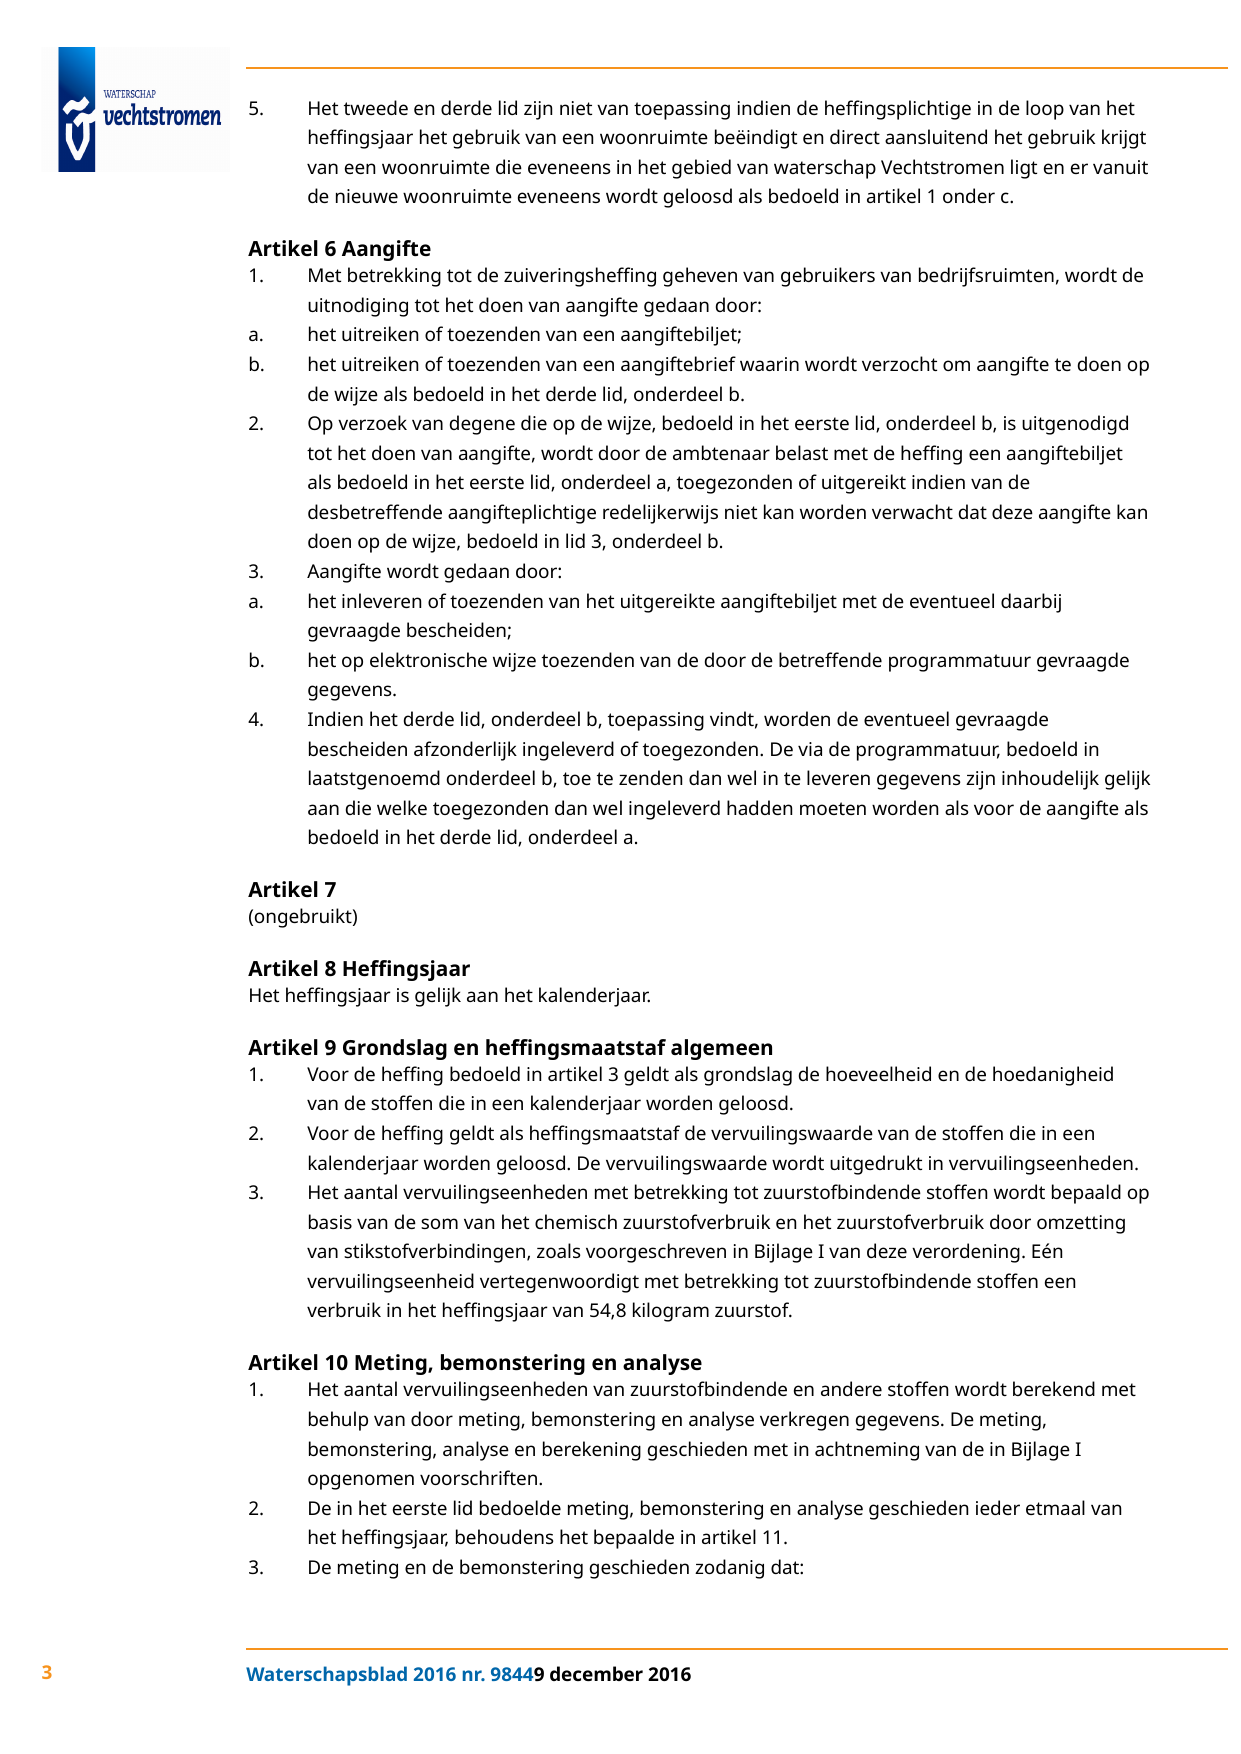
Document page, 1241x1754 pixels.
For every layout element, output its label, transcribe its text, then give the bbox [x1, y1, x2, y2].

text Artikel 8 Heffingsjaar [248, 954, 1152, 982]
list het inleveren of toezenden van het uitgereikte aangiftebiljet met de eventueel daarbij gevraagde bescheiden; [248, 588, 1152, 643]
list Het tweede en derde lid zijn niet van toepassing indien de heffingsplichtige in de loop van het heffingsjaar het gebruik van een woonruimte beëindigt en direct aansluitend het gebruik krijgt van een woonruimte die eveneens in het gebied van waterschap Vechtstromen ligt en er vanuit de nieuwe woonruimte eveneens wordt geloosd als bedoeld in artikel 1 onder c. [248, 95, 1152, 209]
list Aangifte wordt gedaan door: [248, 558, 1152, 584]
list Voor de heffing geldt als heffingsmaatstaf de vervuilingswaarde van de stoffen die in een kalenderjaar worden geloosd. De vervuilingswaarde wordt uitgedrukt in vervuilingseenheden. [248, 1120, 1152, 1176]
text Het heffingsjaar is gelijk aan het kalenderjaar. [248, 982, 1152, 1008]
list het uitreiken of toezenden van een aangiftebiljet; [248, 322, 1152, 347]
list Het aantal vervuilingseenheden met betrekking tot zuurstofbindende stoffen wordt bepaald op basis van de som van het chemisch zuurstofverbruik en het zuurstofverbruik door omzetting van stikstofverbindingen, zoals voorgeschreven in Bijlage I van deze verordening. Eén vervuilingseenheid vertegenwoordigt met betrekking tot zuurstofbindende stoffen een verbruik in het heffingsjaar van 54,8 kilogram zuurstof. [248, 1179, 1152, 1323]
text Artikel 10 Meting, bemonstering en analyse [248, 1348, 1152, 1377]
picture [41, 47, 231, 172]
text Artikel 9 Grondslag en heffingsmaatstaf algemeen [248, 1033, 1152, 1061]
list Indien het derde lid, onderdeel b, toepassing vindt, worden de eventueel gevraagde bescheiden afzonderlijk ingeleverd of toegezonden. De via de programmatuur, bedoeld in laatstgenoemd onderdeel b, toe te zenden dan wel in te leveren gegevens zijn inhoudelijk gelijk aan die welke toegezonden dan wel ingeleverd hadden moeten worden als voor de aangifte als bedoeld in het derde lid, onderdeel a. [248, 706, 1152, 850]
text Artikel 6 Aangifte [248, 234, 1152, 262]
list De meting en de bemonstering geschieden zodanig dat: [248, 1554, 1152, 1580]
list het uitreiken of toezenden van een aangiftebrief waarin wordt verzocht om aangifte te doen op de wijze als bedoeld in het derde lid, onderdeel b. [248, 351, 1152, 406]
list Met betrekking tot de zuiveringsheffing geheven van gebruikers van bedrijfsruimten, wordt de uitnodiging tot het doen van aangifte gedaan door: [248, 262, 1152, 318]
list Het aantal vervuilingseenheden van zuurstofbindende en andere stoffen wordt berekend met behulp van door meting, bemonstering en analyse verkregen gegevens. De meting, bemonstering, analyse en berekening geschieden met in achtneming van de in Bijlage I opgenomen voorschriften. [248, 1377, 1152, 1491]
list het op elektronische wijze toezenden van de door de betreffende programmatuur gevraagde gegevens. [248, 647, 1152, 702]
list Voor de heffing bedoeld in artikel 3 geldt als grondslag de hoeveelheid en de hoedanigheid van de stoffen die in een kalenderjaar worden geloosd. [248, 1061, 1152, 1116]
list De in het eerste lid bedoelde meting, bemonstering en analyse geschieden ieder etmaal van het heffingsjaar, behoudens het bepaalde in artikel 11. [248, 1495, 1152, 1550]
list Op verzoek van degene die op de wijze, bedoeld in het eerste lid, onderdeel b, is uitgenodigd tot het doen van aangifte, wordt door de ambtenaar belast met de heffing een aangiftebiljet als bedoeld in het eerste lid, onderdeel a, toegezonden of uitgereikt indien van de desbetreffende aangifteplichtige redelijkerwijs niet kan worden verwacht dat deze aangifte kan doen op de wijze, bedoeld in lid 3, onderdeel b. [248, 410, 1152, 554]
text Artikel 7 [248, 875, 1152, 903]
text (ongebruikt) [248, 903, 1152, 929]
